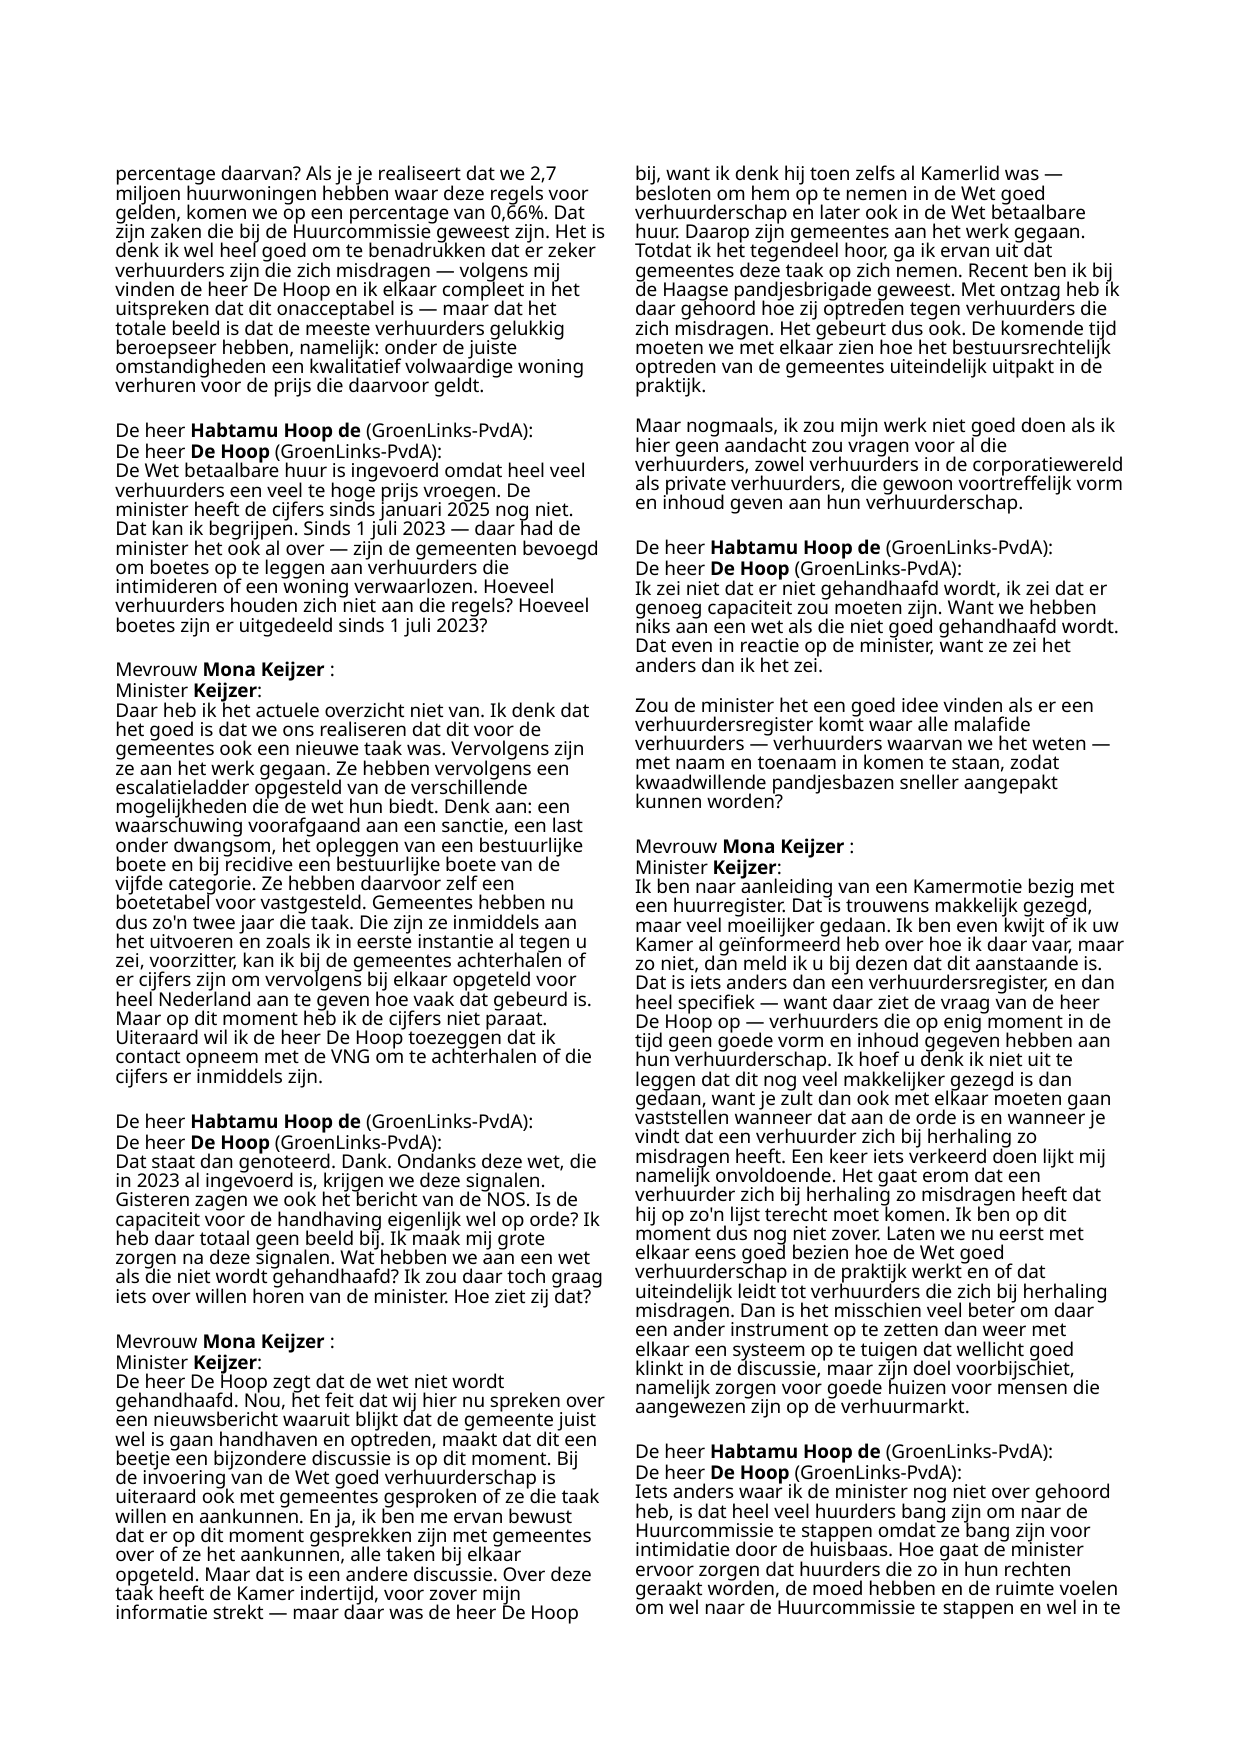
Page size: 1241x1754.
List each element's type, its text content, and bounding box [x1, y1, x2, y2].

text De Wet betaalbare huur is ingevoerd omdat heel veel verhuurders een veel te hoge prijs vroegen. De minister heeft de cijfers sinds januari 2025 nog niet. Dat kan ik begrijpen. Sinds 1 juli 2023 — daar had de minister het ook al over — zijn de gemeenten bevoegd om boetes op te leggen aan verhuurders die intimideren of een woning verwaarlozen. Hoeveel verhuurders houden zich niet aan die regels? Hoeveel boetes zijn er uitgedeeld sinds 1 juli 2023? [115, 462, 605, 636]
text Mevrouw Mona Keijzer : [115, 1328, 605, 1354]
text Minister Keijzer: [635, 859, 1125, 878]
text Zou de minister het een goed idee vinden als er een verhuurdersregister komt waar alle malafide verhuurders — verhuurders waarvan we het weten — met naam en toenaam in komen te staan, zodat kwaadwillende pandjesbazen sneller aangepakt kunnen worden? [635, 697, 1125, 812]
text De heer De Hoop zegt dat de wet niet wordt gehandhaafd. Nou, het feit dat wij hier nu spreken over een nieuwsbericht waaruit blijkt dat de gemeente juist wel is gaan handhaven en optreden, maakt dat dit een beetje een bijzondere discussie is op dit moment. Bij de invoering van de Wet goed verhuurderschap is uiteraard ook met gemeentes gesproken of ze die taak willen en aankunnen. En ja, ik ben me ervan bewust dat er op dit moment gesprekken zijn met gemeentes over of ze het aankunnen, alle taken bij elkaar opgeteld. Maar dat is een andere discussie. Over deze taak heeft de Kamer indertijd, voor zover mijn informatie strekt — maar daar was de heer De Hoop [115, 1373, 605, 1623]
text bij, want ik denk hij toen zelfs al Kamerlid was — besloten om hem op te nemen in de Wet goed verhuurderschap en later ook in de Wet betaalbare huur. Daarop zijn gemeentes aan het werk gegaan. Totdat ik het tegendeel hoor, ga ik ervan uit dat gemeentes deze taak op zich nemen. Recent ben ik bij de Haagse pandjesbrigade geweest. Met ontzag heb ik daar gehoord hoe zij optreden tegen verhuurders die zich misdragen. Het gebeurt dus ook. De komende tijd moeten we met elkaar zien hoe het bestuursrechtelijk optreden van de gemeentes uiteindelijk uitpakt in de praktijk. [635, 165, 1125, 397]
text Mevrouw Mona Keijzer : [635, 833, 1125, 859]
text Daar heb ik het actuele overzicht niet van. Ik denk dat het goed is dat we ons realiseren dat dit voor de gemeentes ook een nieuwe taak was. Vervolgens zijn ze aan het werk gegaan. Ze hebben vervolgens een escalatieladder opgesteld van de verschillende mogelijkheden die de wet hun biedt. Denk aan: een waarschuwing voorafgaand aan een sanctie, een last onder dwangsom, het opleggen van een bestuurlijke boete en bij recidive een bestuurlijke boete van de vijfde categorie. Ze hebben daarvoor zelf een boetetabel voor vastgesteld. Gemeentes hebben nu dus zo'n twee jaar die taak. Die zijn ze inmiddels aan het uitvoeren en zoals ik in eerste instantie al tegen u zei, voorzitter, kan ik bij de gemeentes achterhalen of er cijfers zijn om vervolgens bij elkaar opgeteld voor heel Nederland aan te geven hoe vaak dat gebeurd is. Maar op dit moment heb ik de cijfers niet paraat. Uiteraard wil ik de heer De Hoop toezeggen dat ik contact opneem met de VNG om te achterhalen of die cijfers er inmiddels zijn. [115, 702, 605, 1087]
text De heer De Hoop (GroenLinks-PvdA): [115, 443, 605, 462]
text De heer De Hoop (GroenLinks-PvdA): [635, 1464, 1125, 1483]
text Maar nogmaals, ik zou mijn werk niet goed doen als ik hier geen aandacht zou vragen voor al die verhuurders, zowel verhuurders in de corporatiewereld als private verhuurders, die gewoon voortreffelijk vorm en inhoud geven aan hun verhuurderschap. [635, 417, 1125, 514]
text De heer De Hoop (GroenLinks-PvdA): [115, 1134, 605, 1153]
text De heer Habtamu Hoop de (GroenLinks-PvdA): [635, 1438, 1125, 1464]
text Dat staat dan genoteerd. Dank. Ondanks deze wet, die in 2023 al ingevoerd is, krijgen we deze signalen. Gisteren zagen we ook het bericht van de NOS. Is de capaciteit voor de handhaving eigenlijk wel op orde? Ik heb daar totaal geen beeld bij. Ik maak mij grote zorgen na deze signalen. Wat hebben we aan een wet als die niet wordt gehandhaafd? Ik zou daar toch graag iets over willen horen van de minister. Hoe ziet zij dat? [115, 1153, 605, 1307]
text Ik ben naar aanleiding van een Kamermotie bezig met een huurregister. Dat is trouwens makkelijk gezegd, maar veel moeilijker gedaan. Ik ben even kwijt of ik uw Kamer al geïnformeerd heb over hoe ik daar vaar, maar zo niet, dan meld ik u bij dezen dat dit aanstaande is. Dat is iets anders dan een verhuurdersregister, en dan heel specifiek — want daar ziet de vraag van de heer De Hoop op — verhuurders die op enig moment in de tijd geen goede vorm en inhoud gegeven hebben aan hun verhuurderschap. Ik hoef u denk ik niet uit te leggen dat dit nog veel makkelijker gezegd is dan gedaan, want je zult dan ook met elkaar moeten gaan vaststellen wanneer dat aan de orde is en wanneer je vindt dat een verhuurder zich bij herhaling zo misdragen heeft. Een keer iets verkeerd doen lijkt mij namelijk onvoldoende. Het gaat erom dat een verhuurder zich bij herhaling zo misdragen heeft dat hij op zo'n lijst terecht moet komen. Ik ben op dit moment dus nog niet zover. Laten we nu eerst met elkaar eens goed bezien hoe de Wet goed verhuurderschap in de praktijk werkt en of dat uiteindelijk leidt tot verhuurders die zich bij herhaling misdragen. Dan is het misschien veel beter om daar een ander instrument op te zetten dan weer met elkaar een systeem op te tuigen dat wellicht goed klinkt in de discussie, maar zijn doel voorbijschiet, namelijk zorgen voor goede huizen voor mensen die aangewezen zijn op de verhuurmarkt. [635, 878, 1125, 1418]
text De heer Habtamu Hoop de (GroenLinks-PvdA): [115, 417, 605, 443]
text Ik zei niet dat er niet gehandhaafd wordt, ik zei dat er genoeg capaciteit zou moeten zijn. Want we hebben niks aan een wet als die niet goed gehandhaafd wordt. Dat even in reactie op de minister, want ze zei het anders dan ik het zei. [635, 579, 1125, 676]
text Minister Keijzer: [115, 1354, 605, 1373]
text percentage daarvan? Als je je realiseert dat we 2,7 miljoen huurwoningen hebben waar deze regels voor gelden, komen we op een percentage van 0,66%. Dat zijn zaken die bij de Huurcommissie geweest zijn. Het is denk ik wel heel goed om te benadrukken dat er zeker verhuurders zijn die zich misdragen — volgens mij vinden de heer De Hoop en ik elkaar compleet in het uitspreken dat dit onacceptabel is — maar dat het totale beeld is dat de meeste verhuurders gelukkig beroepseer hebben, namelijk: onder de juiste omstandigheden een kwalitatief volwaardige woning verhuren voor de prijs die daarvoor geldt. [115, 165, 605, 397]
text Minister Keijzer: [115, 682, 605, 702]
text De heer Habtamu Hoop de (GroenLinks-PvdA): [635, 534, 1125, 560]
text De heer De Hoop (GroenLinks-PvdA): [635, 560, 1125, 579]
text Mevrouw Mona Keijzer : [115, 657, 605, 682]
text Iets anders waar ik de minister nog niet over gehoord heb, is dat heel veel huurders bang zijn om naar de Huurcommissie te stappen omdat ze bang zijn voor intimidatie door de huisbaas. Hoe gaat de minister ervoor zorgen dat huurders die zo in hun rechten geraakt worden, de moed hebben en de ruimte voelen om wel naar de Huurcommissie te stappen en wel in te [635, 1483, 1125, 1618]
text De heer Habtamu Hoop de (GroenLinks-PvdA): [115, 1108, 605, 1134]
